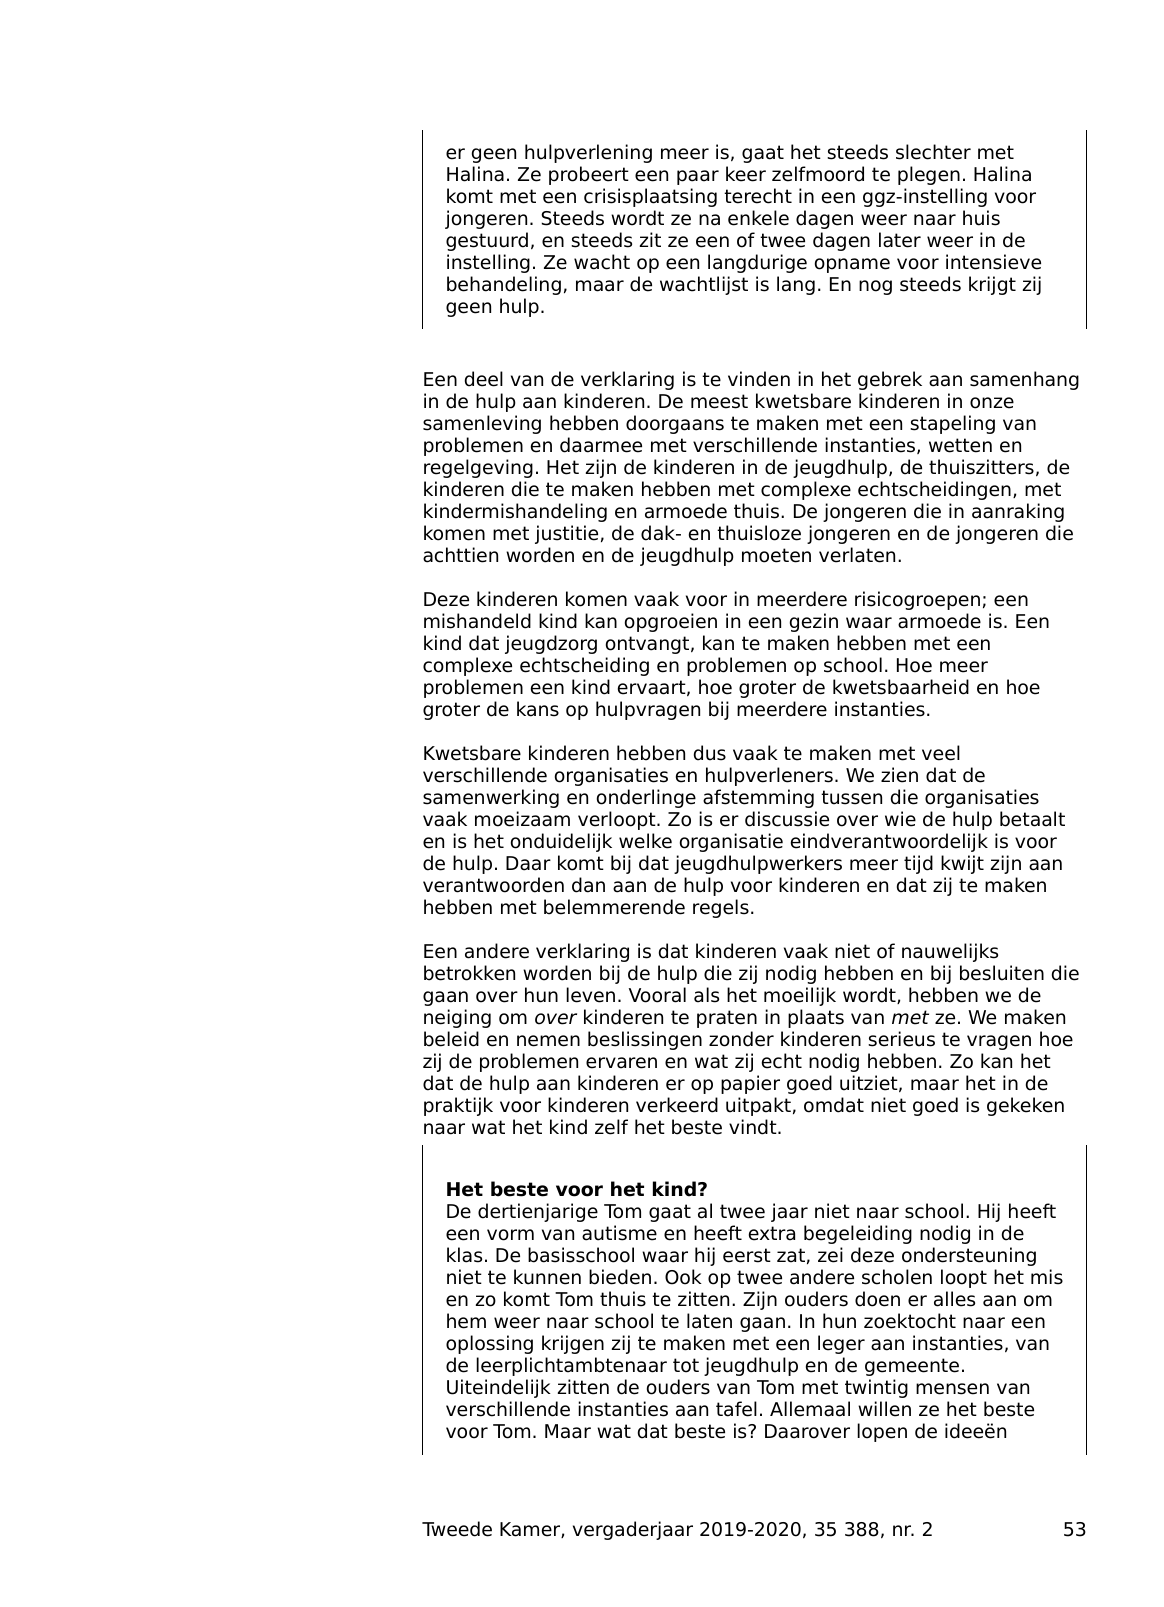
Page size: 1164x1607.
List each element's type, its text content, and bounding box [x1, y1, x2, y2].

text Kwetsbare kinderen hebben dus vaak te maken met veel verschillende organisaties en hulpverleners. We zien dat de samenwerking en onderlinge afstemming tussen die organisaties vaak moeizaam verloopt. Zo is er discussie over wie de hulp betaalt en is het onduidelijk welke organisatie eindverantwoordelijk is voor de hulp. Daar komt bij dat jeugdhulpwerkers meer tijd kwijt zijn aan verantwoorden dan aan de hulp voor kinderen en dat zij te maken hebben met belemmerende regels. [422, 743, 1087, 919]
text Deze kinderen komen vaak voor in meerdere risicogroepen; een mishandeld kind kan opgroeien in een gezin waar armoede is. Een kind dat jeugdzorg ontvangt, kan te maken hebben met een complexe echtscheiding en problemen op school. Hoe meer problemen een kind ervaart, hoe groter de kwetsbaarheid en hoe groter de kans op hulpvragen bij meerdere instanties. [422, 589, 1087, 721]
table_header er geen hulpverlening meer is, gaat het steeds slechter met Halina. Ze probeert een paar keer zelfmoord te plegen. Halina komt met een crisisplaatsing terecht in een ggz-instelling voor jongeren. Steeds wordt ze na enkele dagen weer naar huis gestuurd, en steeds zit ze een of twee dagen later weer in de instelling. Ze wacht op een langdurige opname voor intensieve behandeling, maar de wachtlijst is lang. En nog steeds krijgt zij geen hulp. [423, 130, 1086, 329]
text Een andere verklaring is dat kinderen vaak niet of nauwelijks betrokken worden bij de hulp die zij nodig hebben en bij besluiten die gaan over hun leven. Vooral als het moeilijk wordt, hebben we de neiging om over kinderen te praten in plaats van met ze. We maken beleid en nemen beslissingen zonder kinderen serieus te vragen hoe zij de problemen ervaren en wat zij echt nodig hebben. Zo kan het dat de hulp aan kinderen er op papier goed uitziet, maar het in de praktijk voor kinderen verkeerd uitpakt, omdat niet goed is gekeken naar wat het kind zelf het beste vindt. [422, 941, 1087, 1139]
text Een deel van de verklaring is te vinden in het gebrek aan samenhang in de hulp aan kinderen. De meest kwetsbare kinderen in onze samenleving hebben doorgaans te maken met een stapeling van problemen en daarmee met verschillende instanties, wetten en regelgeving. Het zijn de kinderen in de jeugdhulp, de thuiszitters, de kinderen die te maken hebben met complexe echtscheidingen, met kindermishandeling en armoede thuis. De jongeren die in aanraking komen met justitie, de dak- en thuisloze jongeren en de jongeren die achttien worden en de jeugdhulp moeten verlaten. [422, 369, 1087, 567]
table_header Het beste voor het kind? De dertienjarige Tom gaat al twee jaar niet naar school. Hij heeft een vorm van autisme en heeft extra begeleiding nodig in de klas. De basisschool waar hij eerst zat, zei deze ondersteuning niet te kunnen bieden. Ook op twee andere scholen loopt het mis en zo komt Tom thuis te zitten. Zijn ouders doen er alles aan om hem weer naar school te laten gaan. In hun zoektocht naar een oplossing krijgen zij te maken met een leger aan instanties, van de leerplichtambtenaar tot jeugdhulp en de gemeente. Uiteindelijk zitten de ouders van Tom met twintig mensen van verschillende instanties aan tafel. Allemaal willen ze het beste voor Tom. Maar wat dat beste is? Daarover lopen de ideeën [423, 1145, 1086, 1454]
